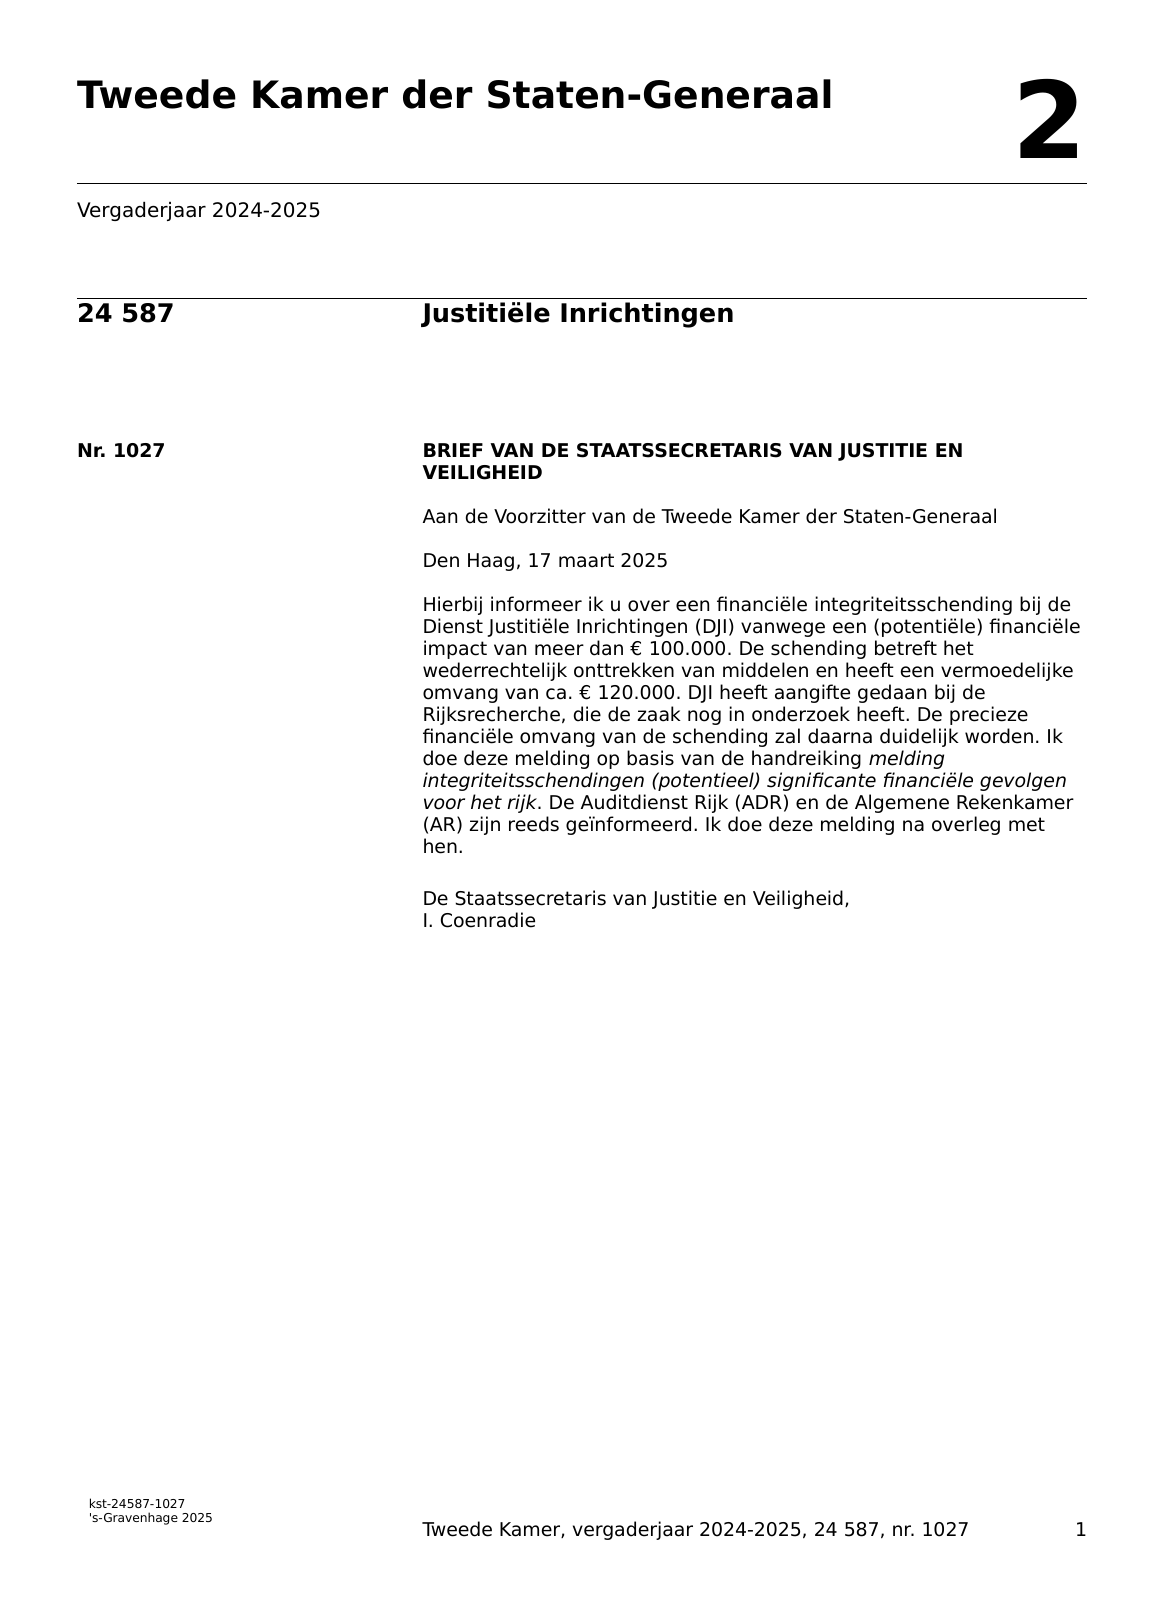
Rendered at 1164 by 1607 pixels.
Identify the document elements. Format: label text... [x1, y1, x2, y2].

subtitle 24 587 Justitiële Inrichtingen [77, 299, 1087, 329]
table_header 2 [886, 59, 1087, 183]
table_cell Vergaderjaar 2024-2025 [77, 184, 1087, 298]
table_header Tweede Kamer der Staten-Generaal [77, 59, 886, 183]
subtitle Nr. 1027 BRIEF VAN DE STAATSSECRETARIS VAN JUSTITIE EN VEILIGHEID [77, 440, 1087, 484]
text kst-24587-1027 [88, 1497, 323, 1511]
text 's-Gravenhage 2025 [88, 1511, 323, 1525]
text Aan de Voorzitter van de Tweede Kamer der Staten-Generaal [422, 506, 1087, 528]
text De Staatssecretaris van Justitie en Veiligheid, I. Coenradie [422, 888, 1087, 932]
text Hierbij informeer ik u over een financiële integriteitsschending bij de Dienst Justitiële Inrichtingen (DJI) vanwege een (potentiële) financiële impact van meer dan € 100.000. De schending betreft het wederrechtelijk onttrekken van middelen en heeft een vermoedelijke omvang van ca. € 120.000. DJI heeft aangifte gedaan bij de Rijksrecherche, die de zaak nog in onderzoek heeft. De precieze financiële omvang van de schending zal daarna duidelijk worden. Ik doe deze melding op basis van de handreiking melding integriteitsschendingen (potentieel) significante financiële gevolgen voor het rijk. De Auditdienst Rijk (ADR) en de Algemene Rekenkamer (AR) zijn reeds geïnformeerd. Ik doe deze melding na overleg met hen. [422, 594, 1087, 858]
text Den Haag, 17 maart 2025 [422, 550, 1087, 572]
